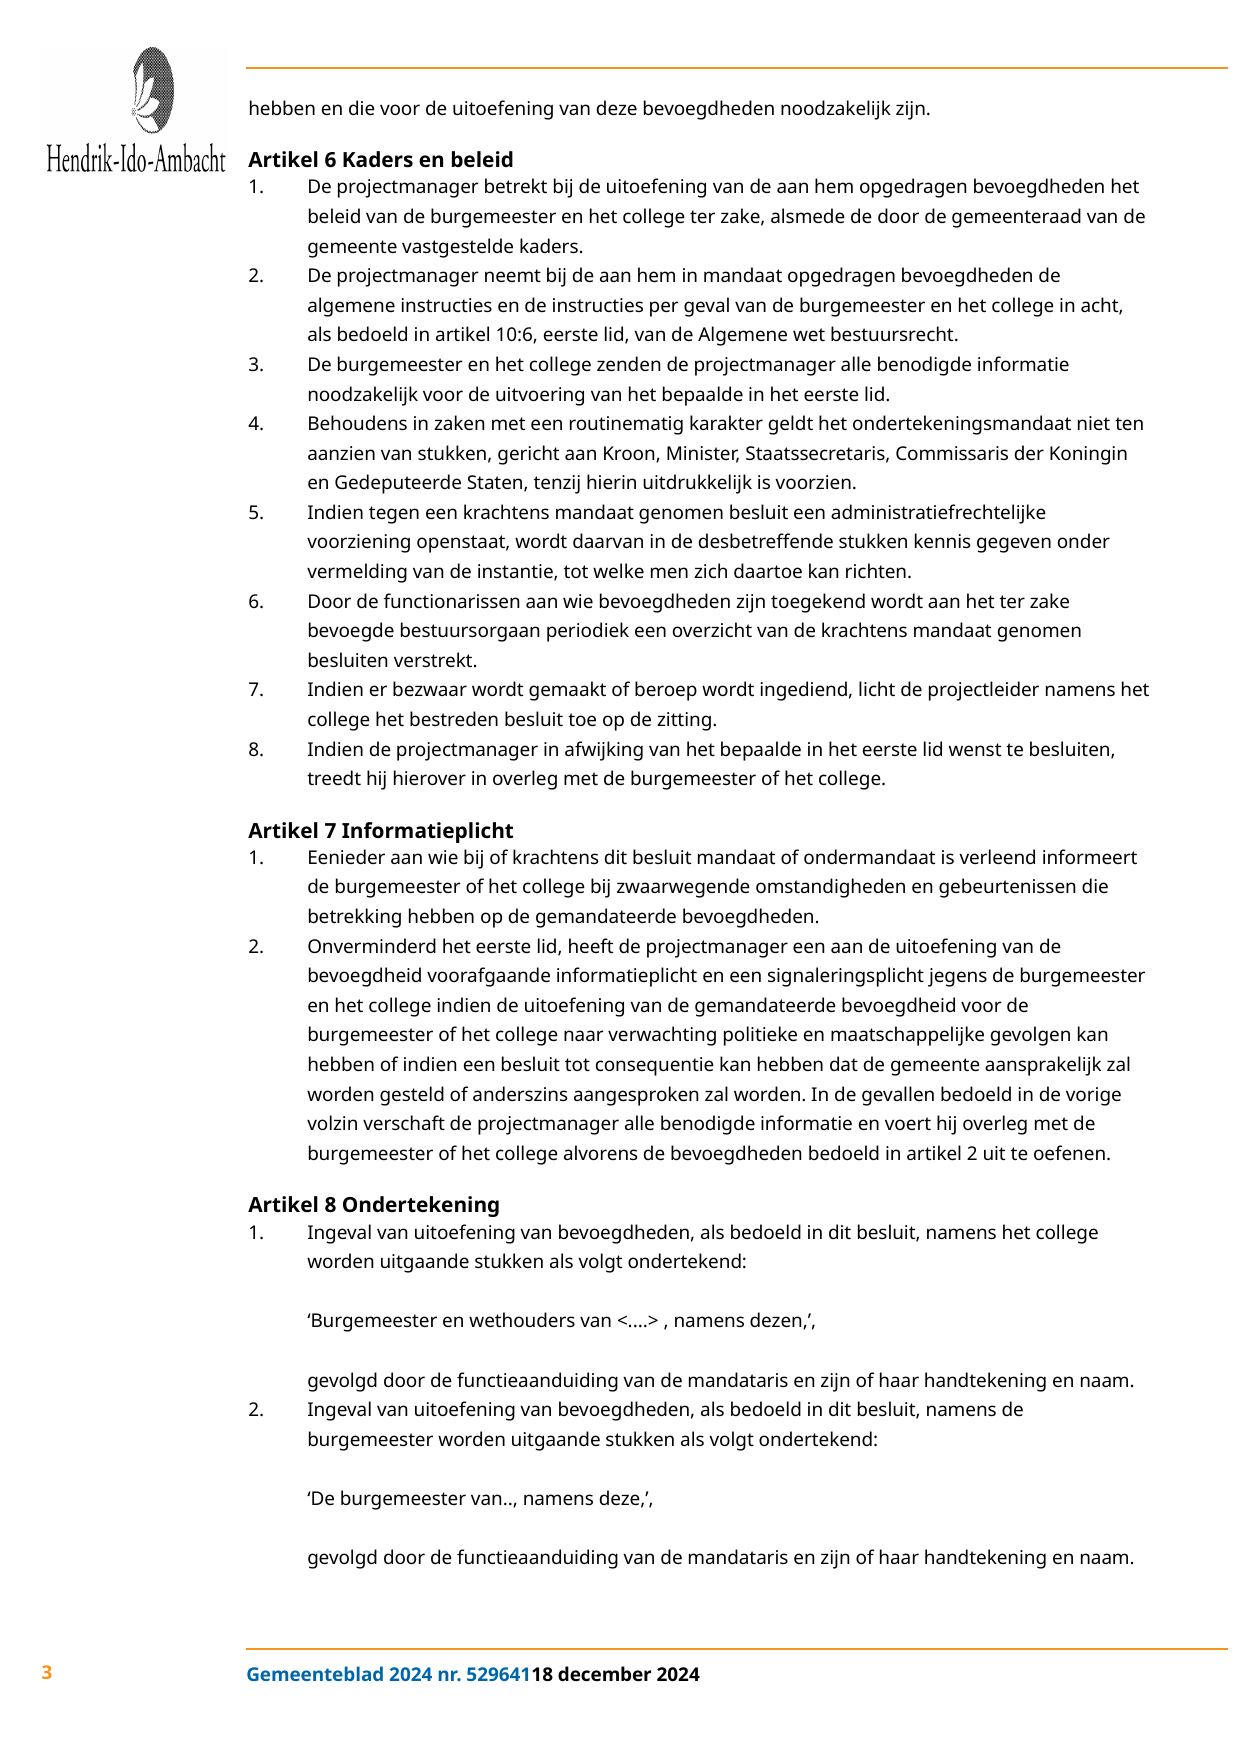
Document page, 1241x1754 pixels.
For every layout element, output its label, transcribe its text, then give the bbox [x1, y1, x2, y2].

list Indien tegen een krachtens mandaat genomen besluit een administratiefrechtelijke voorziening openstaat, wordt daarvan in de desbetreffende stukken kennis gegeven onder vermelding van de instantie, tot welke men zich daartoe kan richten. [248, 499, 1152, 584]
list Behoudens in zaken met een routinematig karakter geldt het ondertekeningsmandaat niet ten aanzien van stukken, gericht aan Kroon, Minister, Staatssecretaris, Commissaris der Koningin en Gedeputeerde Staten, tenzij hierin uitdrukkelijk is voorzien. [248, 410, 1152, 495]
list Eenieder aan wie bij of krachtens dit besluit mandaat of ondermandaat is verleend informeert de burgemeester of het college bij zwaarwegende omstandigheden en gebeurtenissen die betrekking hebben op de gemandateerde bevoegdheden. [248, 844, 1152, 929]
text hebben en die voor de uitoefening van deze bevoegdheden noodzakelijk zijn. [248, 95, 1152, 121]
list Indien de projectmanager in afwijking van het bepaalde in het eerste lid wenst te besluiten, treedt hij hierover in overleg met de burgemeester of het college. [248, 736, 1152, 791]
text Artikel 6 Kaders en beleid [248, 145, 1152, 174]
list gevolgd door de functieaanduiding van de mandataris en zijn of haar handtekening en naam. [248, 1544, 1152, 1570]
list De burgemeester en het college zenden de projectmanager alle benodigde informatie noodzakelijk voor de uitvoering van het bepaalde in het eerste lid. [248, 351, 1152, 406]
list Ingeval van uitoefening van bevoegdheden, als bedoeld in dit besluit, namens de burgemeester worden uitgaande stukken als volgt ondertekend: [248, 1396, 1152, 1452]
list Ingeval van uitoefening van bevoegdheden, als bedoeld in dit besluit, namens het college worden uitgaande stukken als volgt ondertekend: [248, 1219, 1152, 1274]
list Indien er bezwaar wordt gemaakt of beroep wordt ingediend, licht de projectleider namens het college het bestreden besluit toe op de zitting. [248, 677, 1152, 732]
list De projectmanager betrekt bij de uitoefening van de aan hem opgedragen bevoegdheden het beleid van de burgemeester en het college ter zake, alsmede de door de gemeenteraad van de gemeente vastgestelde kaders. [248, 174, 1152, 258]
list ‘Burgemeester en wethouders van <....> , namens dezen,’, [248, 1308, 1152, 1333]
picture [41, 47, 231, 172]
list Onverminderd het eerste lid, heeft de projectmanager een aan de uitoefening van de bevoegdheid voorafgaande informatieplicht en een signaleringsplicht jegens de burgemeester en het college indien de uitoefening van de gemandateerde bevoegdheid voor de burgemeester of het college naar verwachting politieke en maatschappelijke gevolgen kan hebben of indien een besluit tot consequentie kan hebben dat de gemeente aansprakelijk zal worden gesteld of anderszins aangesproken zal worden. In de gevallen bedoeld in de vorige volzin verschaft de projectmanager alle benodigde informatie en voert hij overleg met de burgemeester of het college alvorens de bevoegdheden bedoeld in artikel 2 uit te oefenen. [248, 933, 1152, 1166]
list Door de functionarissen aan wie bevoegdheden zijn toegekend wordt aan het ter zake bevoegde bestuursorgaan periodiek een overzicht van de krachtens mandaat genomen besluiten verstrekt. [248, 588, 1152, 673]
list gevolgd door de functieaanduiding van de mandataris en zijn of haar handtekening en naam. [248, 1367, 1152, 1392]
list ‘De burgemeester van.., namens deze,’, [248, 1485, 1152, 1511]
text Artikel 7 Informatieplicht [248, 816, 1152, 844]
text Artikel 8 Ondertekening [248, 1190, 1152, 1219]
list De projectmanager neemt bij de aan hem in mandaat opgedragen bevoegdheden de algemene instructies en de instructies per geval van de burgemeester en het college in acht, als bedoeld in artikel 10:6, eerste lid, van de Algemene wet bestuursrecht. [248, 262, 1152, 347]
